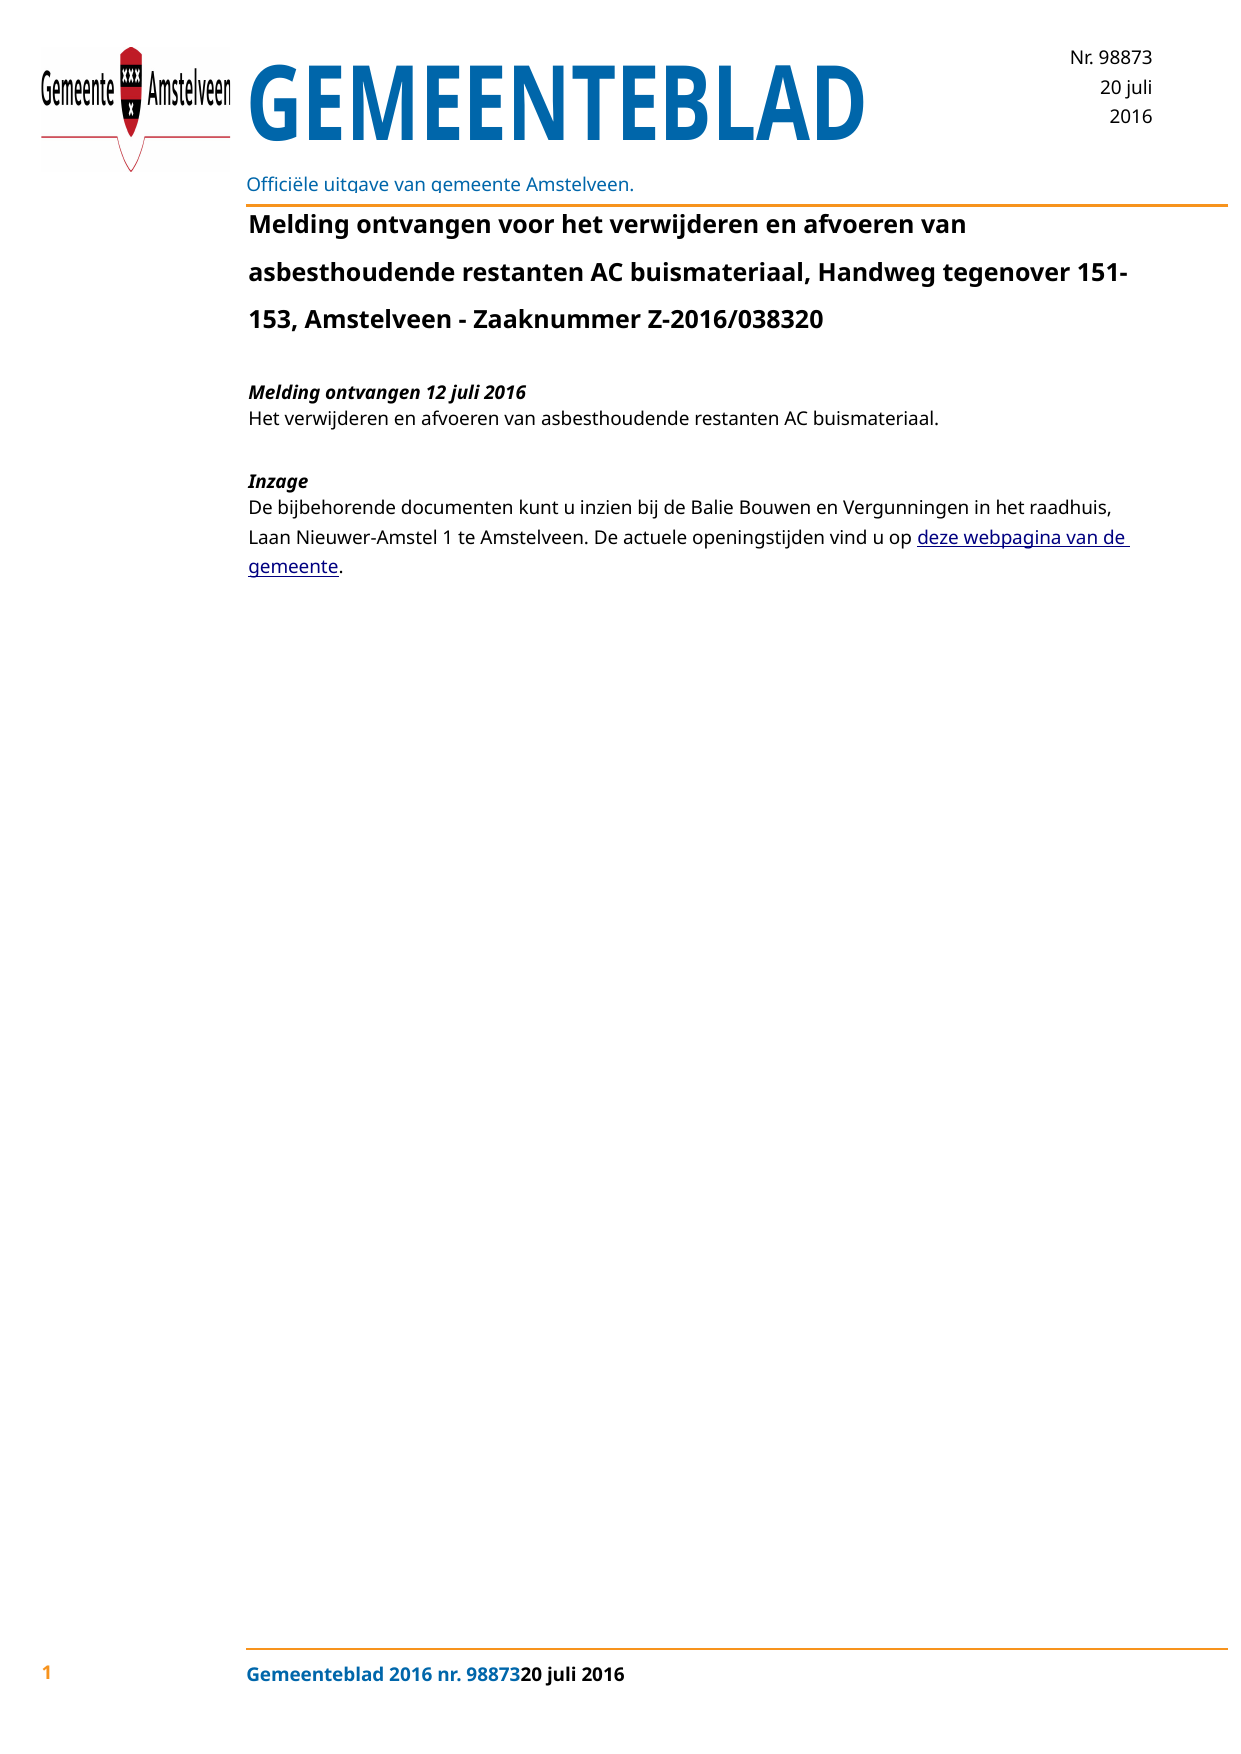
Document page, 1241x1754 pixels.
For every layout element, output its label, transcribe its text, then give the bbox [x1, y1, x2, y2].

text Het verwijderen en afvoeren van asbesthoudende restanten AC buismateriaal. [248, 405, 1152, 431]
text Melding ontvangen 12 juli 2016 [248, 379, 1152, 405]
picture [41, 47, 231, 172]
text Melding ontvangen voor het verwijderen en afvoeren van asbesthoudende restanten AC buismateriaal, Handweg tegenover 151-153, Amstelveen - Zaaknummer Z-2016/038320 [248, 207, 1152, 336]
text Inzage [248, 469, 1152, 494]
text De bijbehorende documenten kunt u inzien bij de Balie Bouwen en Vergunningen in het raadhuis, Laan Nieuwer-Amstel 1 te Amstelveen. De actuele openingstijden vind u op deze webpagina van de gemeente. [248, 494, 1152, 579]
